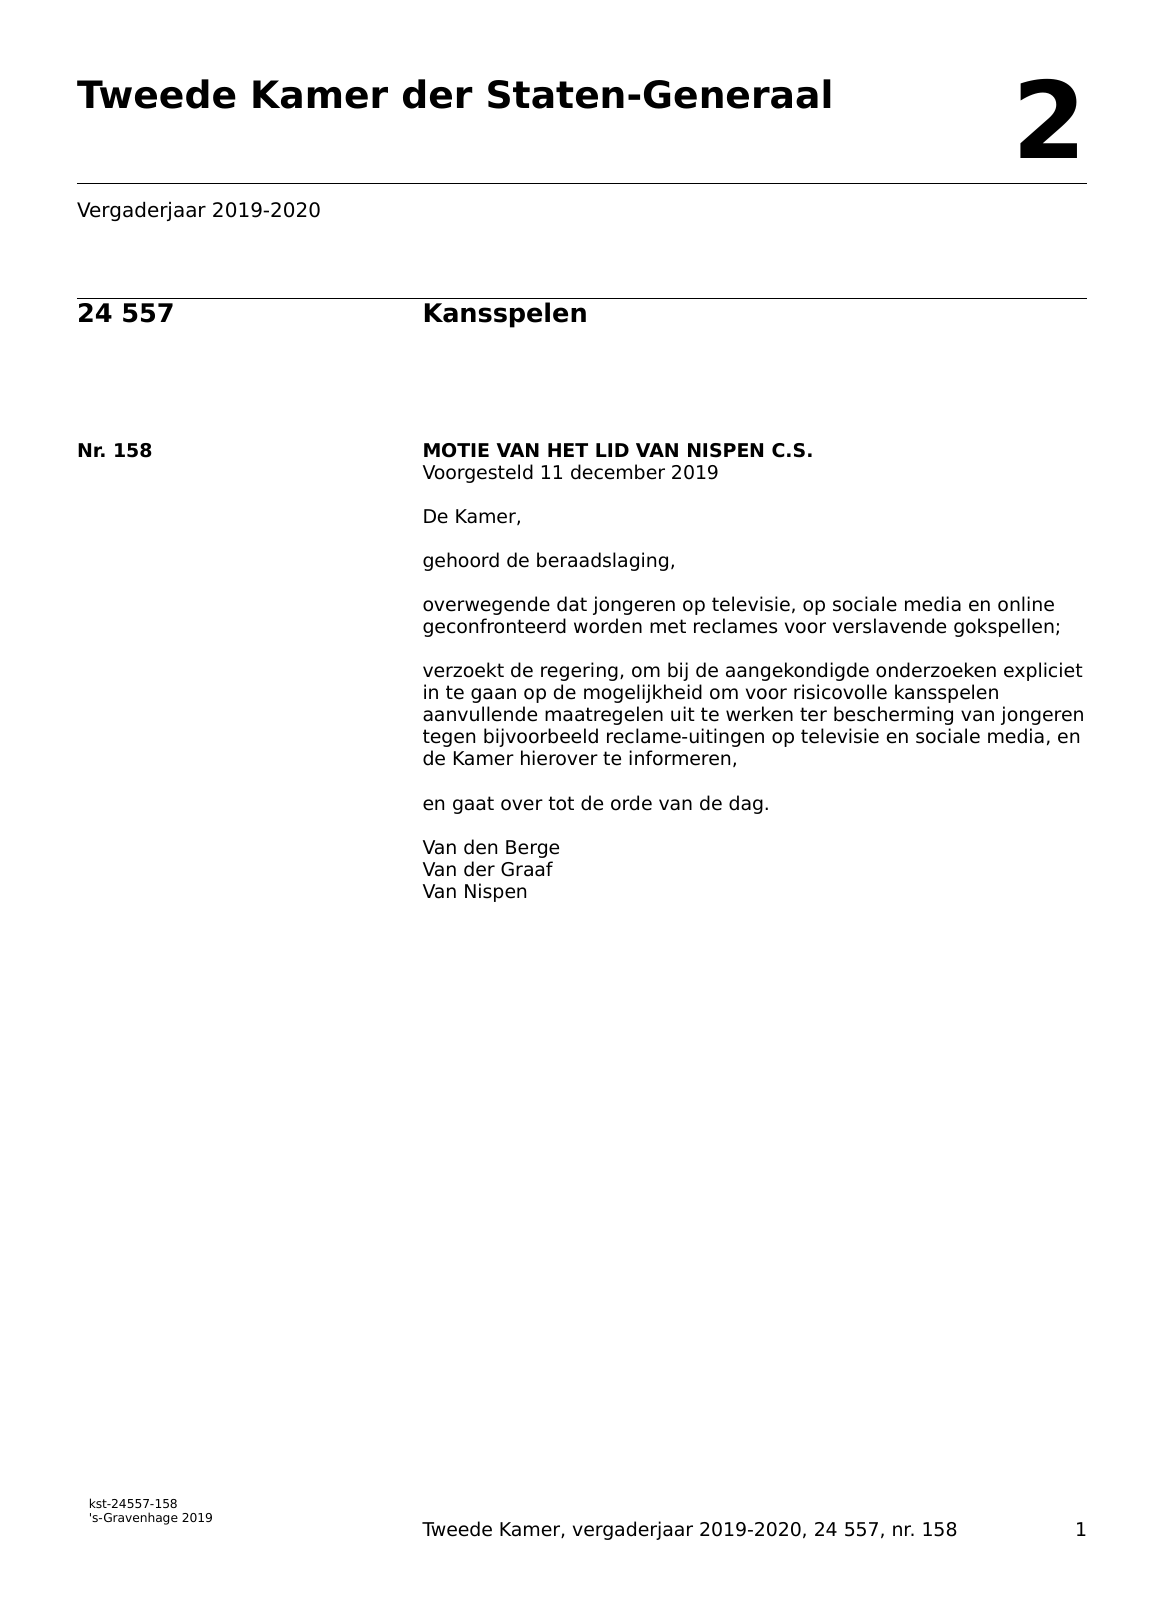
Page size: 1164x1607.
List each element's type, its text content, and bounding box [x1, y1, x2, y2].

text gehoord de beraadslaging, [422, 550, 1087, 572]
text kst-24557-158 [88, 1497, 323, 1511]
text Van den Berge [422, 837, 1087, 858]
subtitle Nr. 158 MOTIE VAN HET LID VAN NISPEN C.S. [77, 440, 1087, 462]
text De Kamer, [422, 506, 1087, 528]
text 's-Gravenhage 2019 [88, 1511, 323, 1525]
text Van Nispen [422, 881, 1087, 902]
text en gaat over tot de orde van de dag. [422, 792, 1087, 814]
table_cell Vergaderjaar 2019-2020 [77, 184, 1087, 298]
text Van der Graaf [422, 858, 1087, 881]
table_header Tweede Kamer der Staten-Generaal [77, 59, 886, 183]
text overwegende dat jongeren op televisie, op sociale media en online geconfronteerd worden met reclames voor verslavende gokspellen; [422, 594, 1087, 638]
table_header 2 [886, 59, 1087, 183]
subtitle 24 557 Kansspelen [77, 299, 1087, 329]
text Voorgesteld 11 december 2019 [422, 462, 1087, 484]
text verzoekt de regering, om bij de aangekondigde onderzoeken expliciet in te gaan op de mogelijkheid om voor risicovolle kansspelen aanvullende maatregelen uit te werken ter bescherming van jongeren tegen bijvoorbeeld reclame-uitingen op televisie en sociale media, en de Kamer hierover te informeren, [422, 660, 1087, 770]
